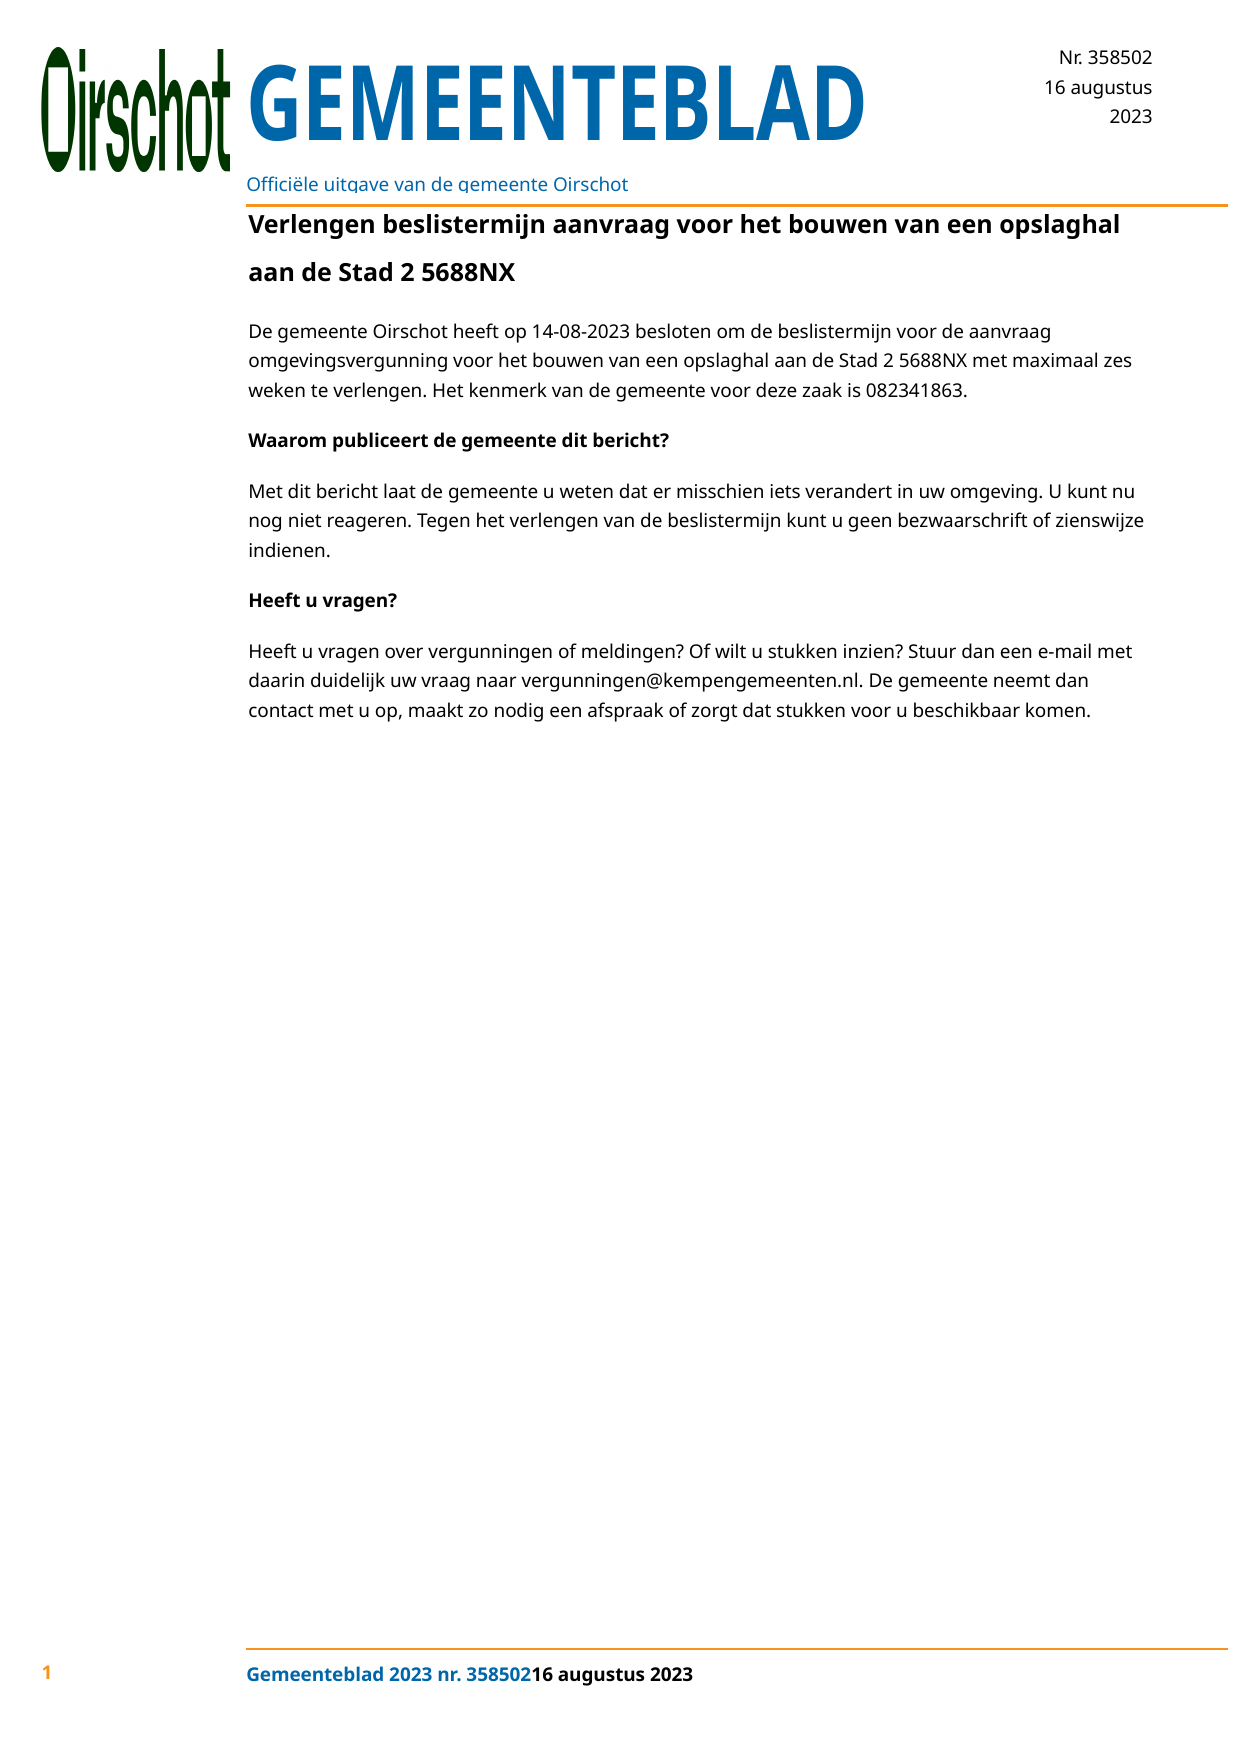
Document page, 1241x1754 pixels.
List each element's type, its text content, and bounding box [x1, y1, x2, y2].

picture [41, 47, 231, 172]
text Met dit bericht laat de gemeente u weten dat er misschien iets verandert in uw omgeving. U kunt nu nog niet reageren. Tegen het verlengen van de beslistermijn kunt u geen bezwaarschrift of zienswijze indienen. [248, 478, 1152, 563]
text Heeft u vragen over vergunningen of meldingen? Of wilt u stukken inzien? Stuur dan een e-mail met daarin duidelijk uw vraag naar vergunningen@kempengemeenten.nl. De gemeente neemt dan contact met u op, maakt zo nodig een afspraak of zorgt dat stukken voor u beschikbaar komen. [248, 638, 1152, 723]
text Verlengen beslistermijn aanvraag voor het bouwen van een opslaghal aan de Stad 2 5688NX [248, 207, 1152, 288]
text De gemeente Oirschot heeft op 14-08-2023 besloten om de beslistermijn voor de aanvraag omgevingsvergunning voor het bouwen van een opslaghal aan de Stad 2 5688NX met maximaal zes weken te verlengen. Het kenmerk van de gemeente voor deze zaak is 082341863. [248, 318, 1152, 403]
text Waarom publiceert de gemeente dit bericht? [248, 427, 1152, 453]
text Heeft u vragen? [248, 587, 1152, 613]
